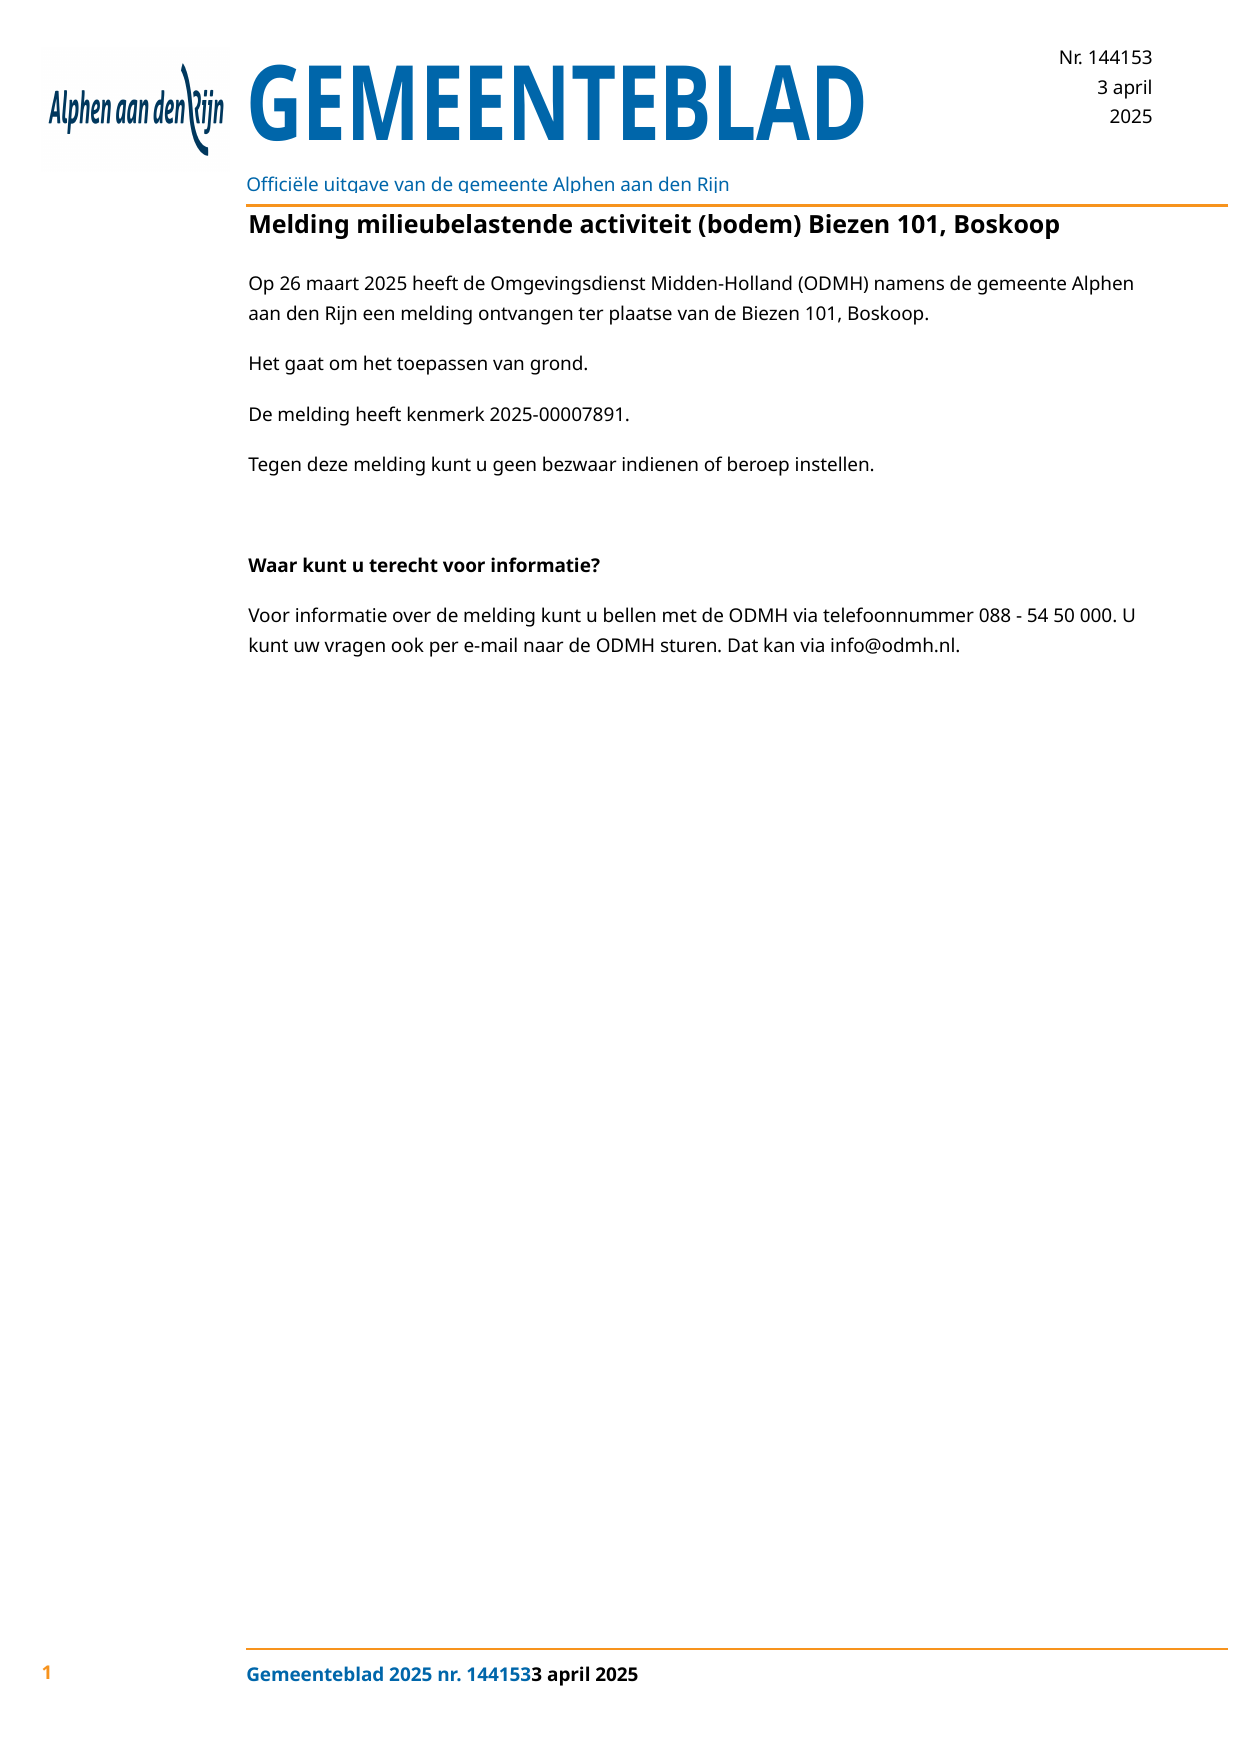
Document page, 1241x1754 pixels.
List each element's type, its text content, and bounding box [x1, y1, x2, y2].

text Het gaat om het toepassen van grond. [248, 350, 1152, 376]
text Op 26 maart 2025 heeft de Omgevingsdienst Midden-Holland (ODMH) namens de gemeente Alphen aan den Rijn een melding ontvangen ter plaatse van de Biezen 101, Boskoop. [248, 270, 1152, 326]
text Waar kunt u terecht voor informatie? [248, 552, 1152, 578]
picture [41, 47, 231, 172]
text Tegen deze melding kunt u geen bezwaar indienen of beroep instellen. [248, 451, 1152, 477]
text De melding heeft kenmerk 2025-00007891. [248, 401, 1152, 426]
text Voor informatie over de melding kunt u bellen met de ODMH via telefoonnummer 088 - 54 50 000. U kunt uw vragen ook per e-mail naar de ODMH sturen. Dat kan via info@odmh.nl. [248, 602, 1152, 658]
text Melding milieubelastende activiteit (bodem) Biezen 101, Boskoop [248, 207, 1152, 241]
